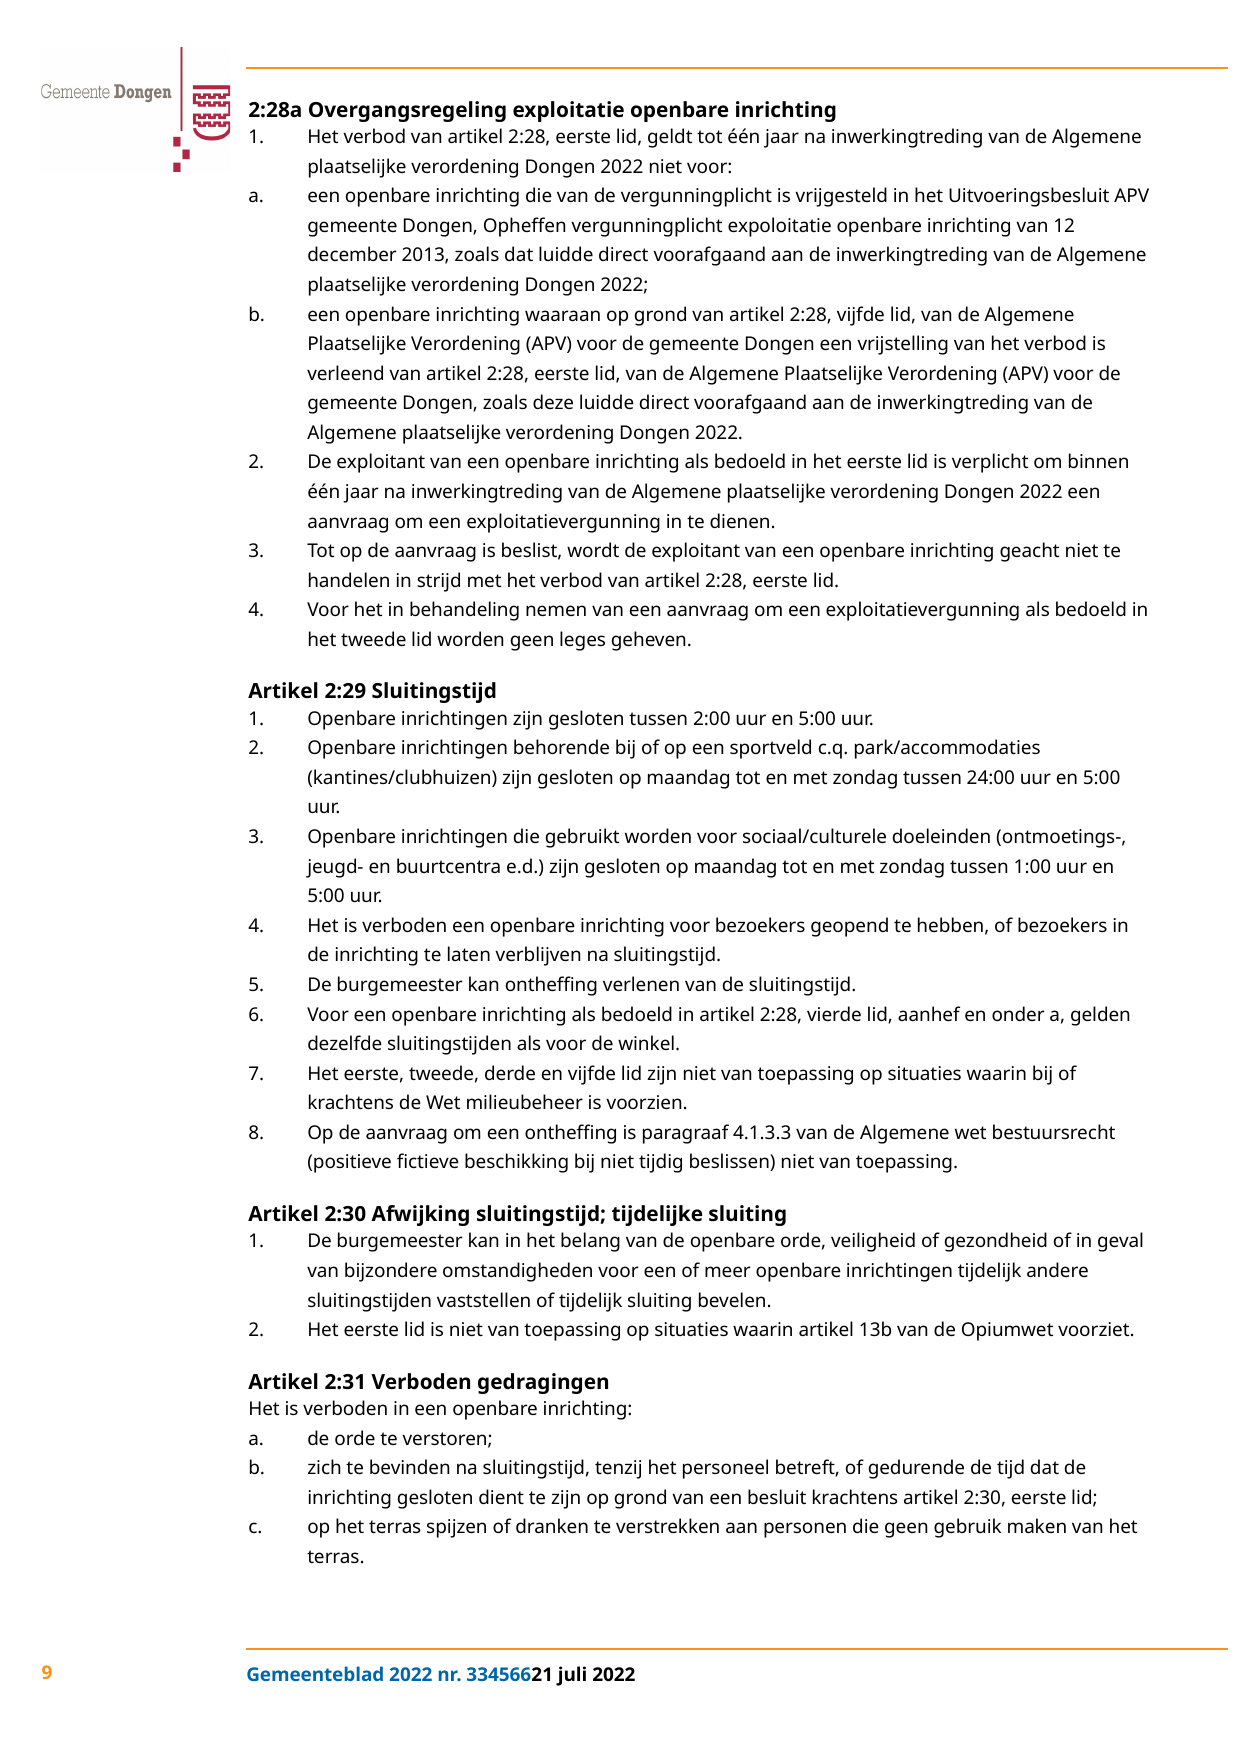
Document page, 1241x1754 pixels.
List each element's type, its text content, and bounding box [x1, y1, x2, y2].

text 2:28a Overgangsregeling exploitatie openbare inrichting [248, 95, 1152, 123]
text Het is verboden in een openbare inrichting: [248, 1395, 1152, 1421]
list Openbare inrichtingen die gebruikt worden voor sociaal/culturele doeleinden (ontmoetings-, jeugd- en buurtcentra e.d.) zijn gesloten op maandag tot en met zondag tussen 1:00 uur en 5:00 uur. [248, 823, 1152, 908]
list De burgemeester kan ontheffing verlenen van de sluitingstijd. [248, 971, 1152, 997]
list Voor het in behandeling nemen van een aanvraag om een exploitatievergunning als bedoeld in het tweede lid worden geen leges geheven. [248, 597, 1152, 652]
list De exploitant van een openbare inrichting als bedoeld in het eerste lid is verplicht om binnen één jaar na inwerkingtreding van de Algemene plaatselijke verordening Dongen 2022 een aanvraag om een exploitatievergunning in te dienen. [248, 449, 1152, 533]
list op het terras spijzen of dranken te verstrekken aan personen die geen gebruik maken van het terras. [248, 1513, 1152, 1569]
text Artikel 2:30 Afwijking sluitingstijd; tijdelijke sluiting [248, 1199, 1152, 1228]
list zich te bevinden na sluitingstijd, tenzij het personeel betreft, of gedurende de tijd dat de inrichting gesloten dient te zijn op grond van een besluit krachtens artikel 2:30, eerste lid; [248, 1454, 1152, 1510]
list Openbare inrichtingen behorende bij of op een sportveld c.q. park/accommodaties (kantines/clubhuizen) zijn gesloten op maandag tot en met zondag tussen 24:00 uur en 5:00 uur. [248, 734, 1152, 819]
list de orde te verstoren; [248, 1425, 1152, 1451]
text Artikel 2:31 Verboden gedragingen [248, 1367, 1152, 1395]
list Het eerste, tweede, derde en vijfde lid zijn niet van toepassing op situaties waarin bij of krachtens de Wet milieubeheer is voorzien. [248, 1060, 1152, 1115]
list Openbare inrichtingen zijn gesloten tussen 2:00 uur en 5:00 uur. [248, 705, 1152, 731]
list Voor een openbare inrichting als bedoeld in artikel 2:28, vierde lid, aanhef en onder a, gelden dezelfde sluitingstijden als voor de winkel. [248, 1001, 1152, 1056]
text Artikel 2:29 Sluitingstijd [248, 677, 1152, 705]
list De burgemeester kan in het belang van de openbare orde, veiligheid of gezondheid of in geval van bijzondere omstandigheden voor een of meer openbare inrichtingen tijdelijk andere sluitingstijden vaststellen of tijdelijk sluiting bevelen. [248, 1228, 1152, 1312]
list Het is verboden een openbare inrichting voor bezoekers geopend te hebben, of bezoekers in de inrichting te laten verblijven na sluitingstijd. [248, 912, 1152, 967]
list Op de aanvraag om een ontheffing is paragraaf 4.1.3.3 van de Algemene wet bestuursrecht (positieve fictieve beschikking bij niet tijdig beslissen) niet van toepassing. [248, 1119, 1152, 1174]
picture [41, 47, 231, 172]
list een openbare inrichting waaraan op grond van artikel 2:28, vijfde lid, van de Algemene Plaatselijke Verordening (APV) voor de gemeente Dongen een vrijstelling van het verbod is verleend van artikel 2:28, eerste lid, van de Algemene Plaatselijke Verordening (APV) voor de gemeente Dongen, zoals deze luidde direct voorafgaand aan de inwerkingtreding van de Algemene plaatselijke verordening Dongen 2022. [248, 301, 1152, 445]
list een openbare inrichting die van de vergunningplicht is vrijgesteld in het Uitvoeringsbesluit APV gemeente Dongen, Opheffen vergunningplicht expoloitatie openbare inrichting van 12 december 2013, zoals dat luidde direct voorafgaand aan de inwerkingtreding van de Algemene plaatselijke verordening Dongen 2022; [248, 182, 1152, 297]
list Tot op de aanvraag is beslist, wordt de exploitant van een openbare inrichting geacht niet te handelen in strijd met het verbod van artikel 2:28, eerste lid. [248, 537, 1152, 593]
list Het verbod van artikel 2:28, eerste lid, geldt tot één jaar na inwerkingtreding van de Algemene plaatselijke verordening Dongen 2022 niet voor: [248, 123, 1152, 178]
list Het eerste lid is niet van toepassing op situaties waarin artikel 13b van de Opiumwet voorziet. [248, 1316, 1152, 1342]
